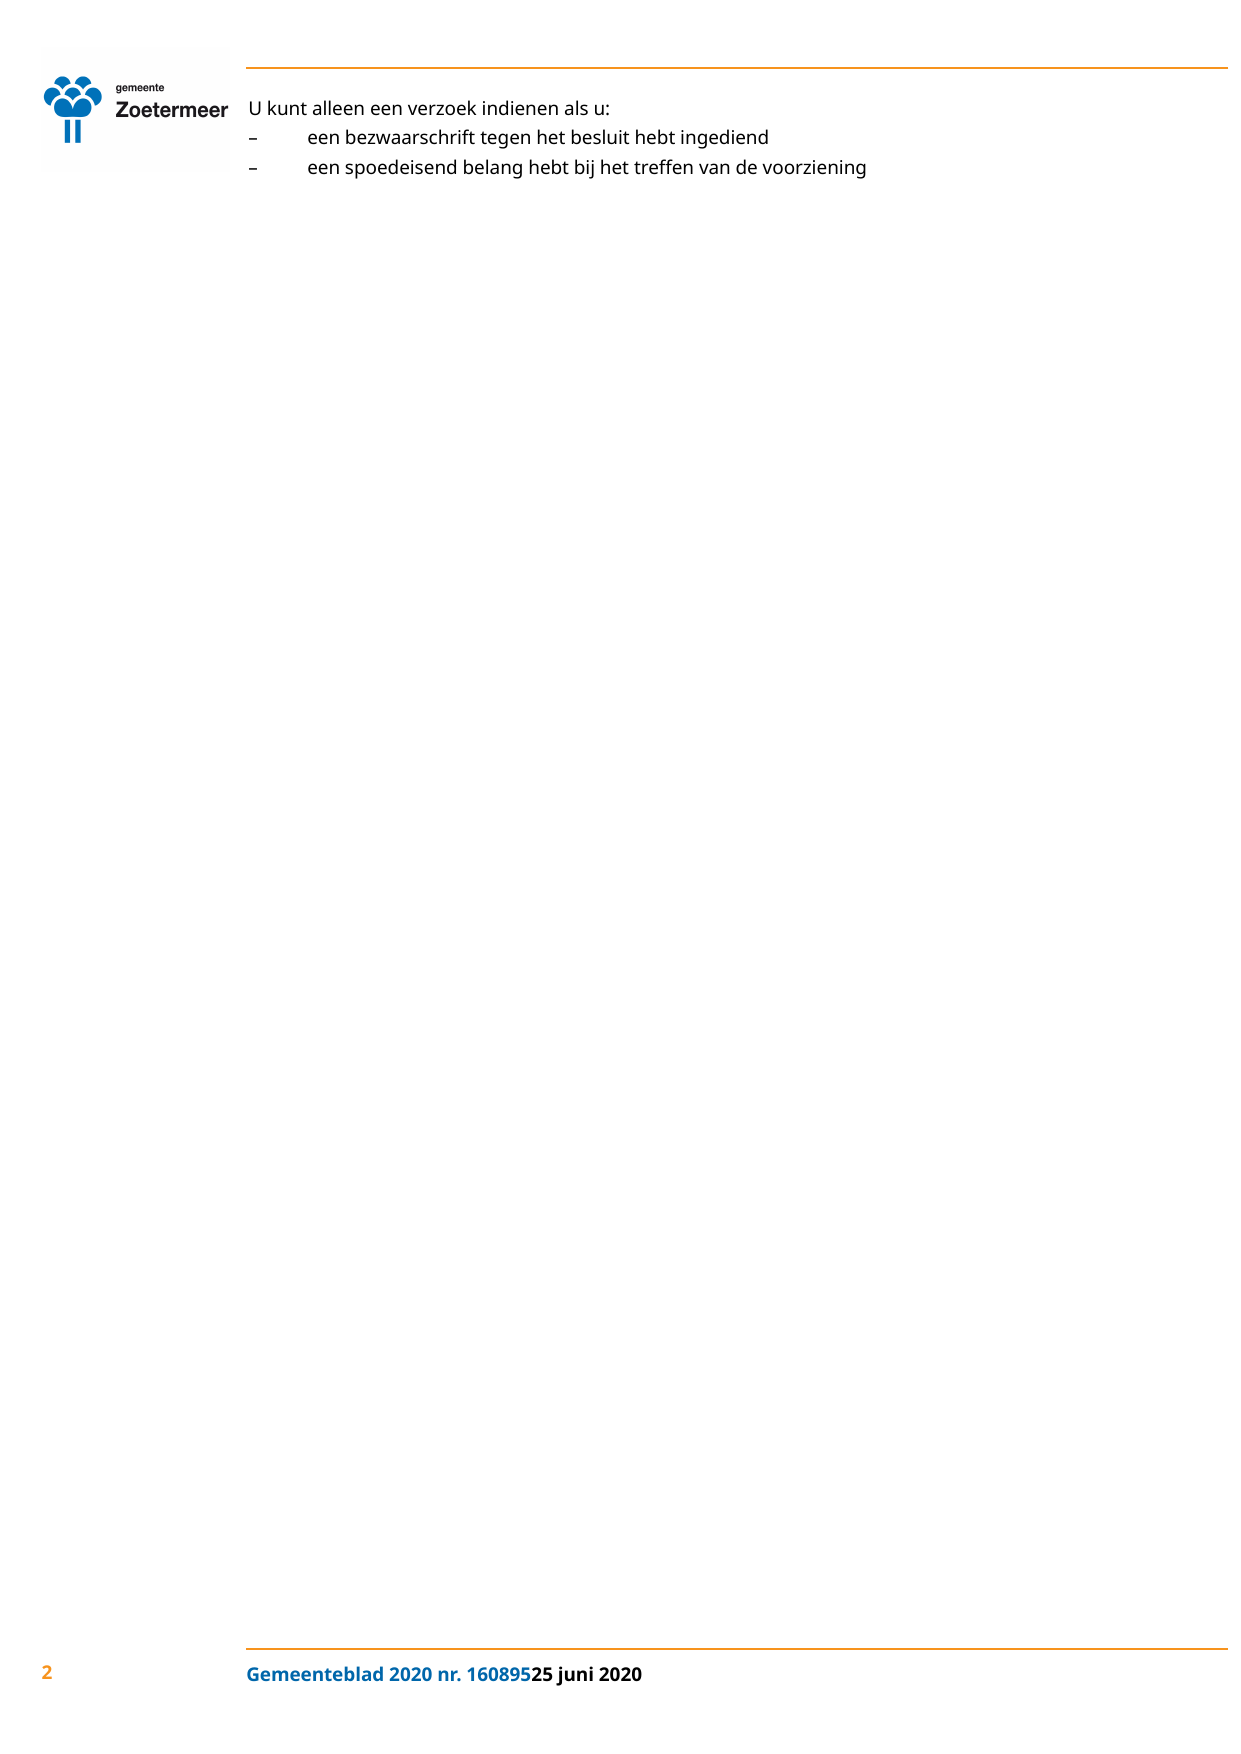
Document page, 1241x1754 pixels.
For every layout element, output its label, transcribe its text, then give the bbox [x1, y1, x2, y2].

list een spoedeisend belang hebt bij het treffen van de voorziening [248, 154, 1152, 180]
list een bezwaarschrift tegen het besluit hebt ingediend [248, 124, 1152, 150]
text U kunt alleen een verzoek indienen als u: [248, 95, 1152, 121]
picture [41, 47, 231, 172]
